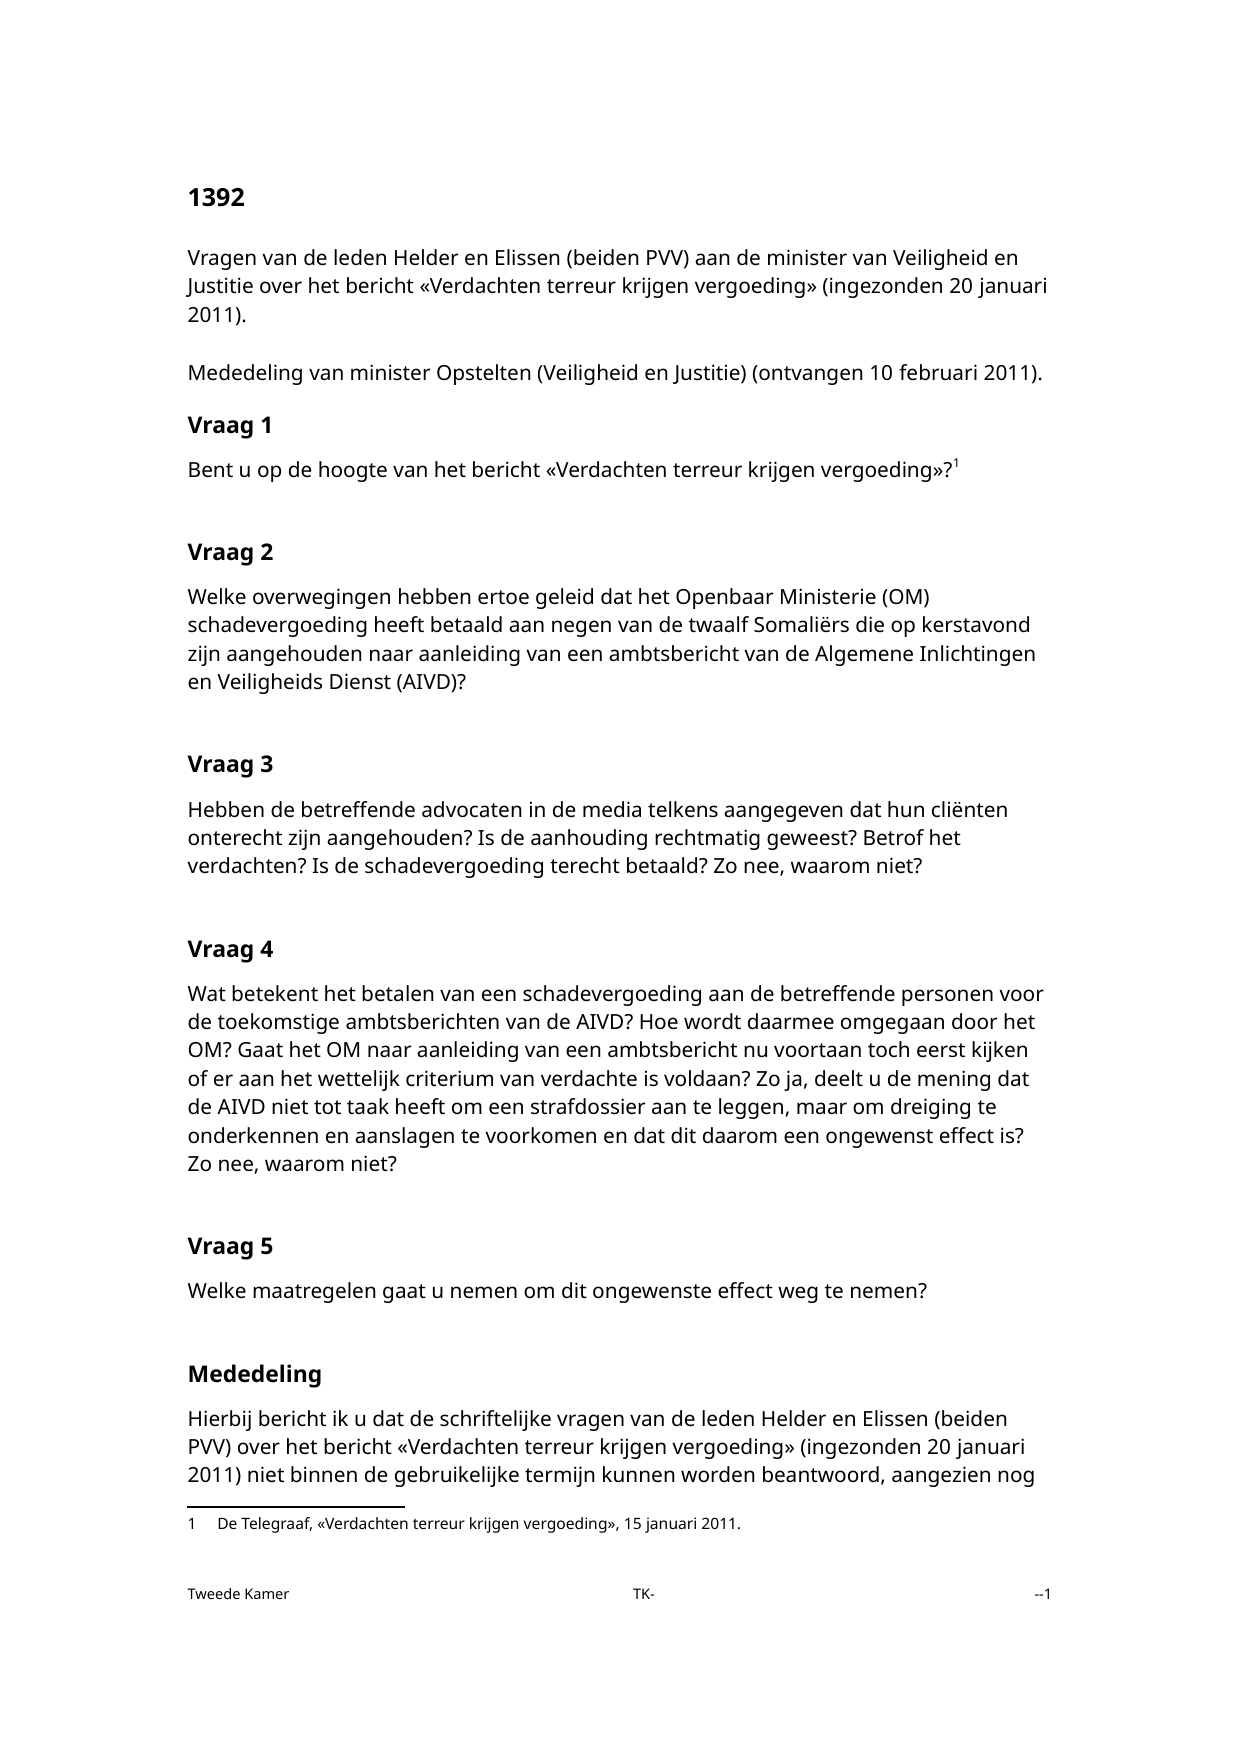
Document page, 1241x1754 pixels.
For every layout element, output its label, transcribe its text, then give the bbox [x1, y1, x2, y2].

text Bent u op de hoogte van het bericht «Verdachten terreur krijgen vergoeding»? [187, 455, 1053, 483]
subtitle Vraag 3 [187, 748, 1053, 780]
subtitle Vraag 5 [187, 1230, 1053, 1262]
text Welke overwegingen hebben ertoe geleid dat het Openbaar Ministerie (OM) schadevergoeding heeft betaald aan negen van de twaalf Somaliërs die op kerstavond zijn aangehouden naar aanleiding van een ambtsbericht van de Algemene Inlichtingen en Veiligheids Dienst (AIVD)? [187, 582, 1053, 696]
text Hebben de betreffende advocaten in de media telkens aangegeven dat hun cliënten onterecht zijn aangehouden? Is de aanhouding rechtmatig geweest? Betrof het verdachten? Is de schadevergoeding terecht betaald? Zo nee, waarom niet? [187, 795, 1053, 880]
text Mededeling van minister Opstelten (Veiligheid en Justitie) (ontvangen 10 februari 2011). [187, 358, 1053, 386]
text Hierbij bericht ik u dat de schriftelijke vragen van de leden Helder en Elissen (beiden PVV) over het bericht «Verdachten terreur krijgen vergoeding» (ingezonden 20 januari 2011) niet binnen de gebruikelijke termijn kunnen worden beantwoord, aangezien nog [187, 1404, 1053, 1489]
text De Telegraaf, «Verdachten terreur krijgen vergoeding», 15 januari 2011. [187, 1506, 1053, 1534]
text 1392 [187, 179, 1053, 213]
text Wat betekent het betalen van een schadevergoeding aan de betreffende personen voor de toekomstige ambtsberichten van de AIVD? Hoe wordt daarmee omgegaan door het OM? Gaat het OM naar aanleiding van een ambtsbericht nu voortaan toch eerst kijken of er aan het wettelijk criterium van verdachte is voldaan? Zo ja, deelt u de mening dat de AIVD niet tot taak heeft om een strafdossier aan te leggen, maar om dreiging te onderkennen en aanslagen te voorkomen en dat dit daarom een ongewenst effect is? Zo nee, waarom niet? [187, 979, 1053, 1178]
text Vragen van de leden Helder en Elissen (beiden PVV) aan de minister van Veiligheid en Justitie over het bericht «Verdachten terreur krijgen vergoeding» (ingezonden 20 januari 2011). [187, 243, 1053, 328]
subtitle Mededeling [187, 1357, 1053, 1389]
subtitle Vraag 2 [187, 536, 1053, 567]
subtitle Vraag 1 [187, 409, 1053, 440]
subtitle Vraag 4 [187, 932, 1053, 964]
text Welke maatregelen gaat u nemen om dit ongewenste effect weg te nemen? [187, 1277, 1053, 1305]
